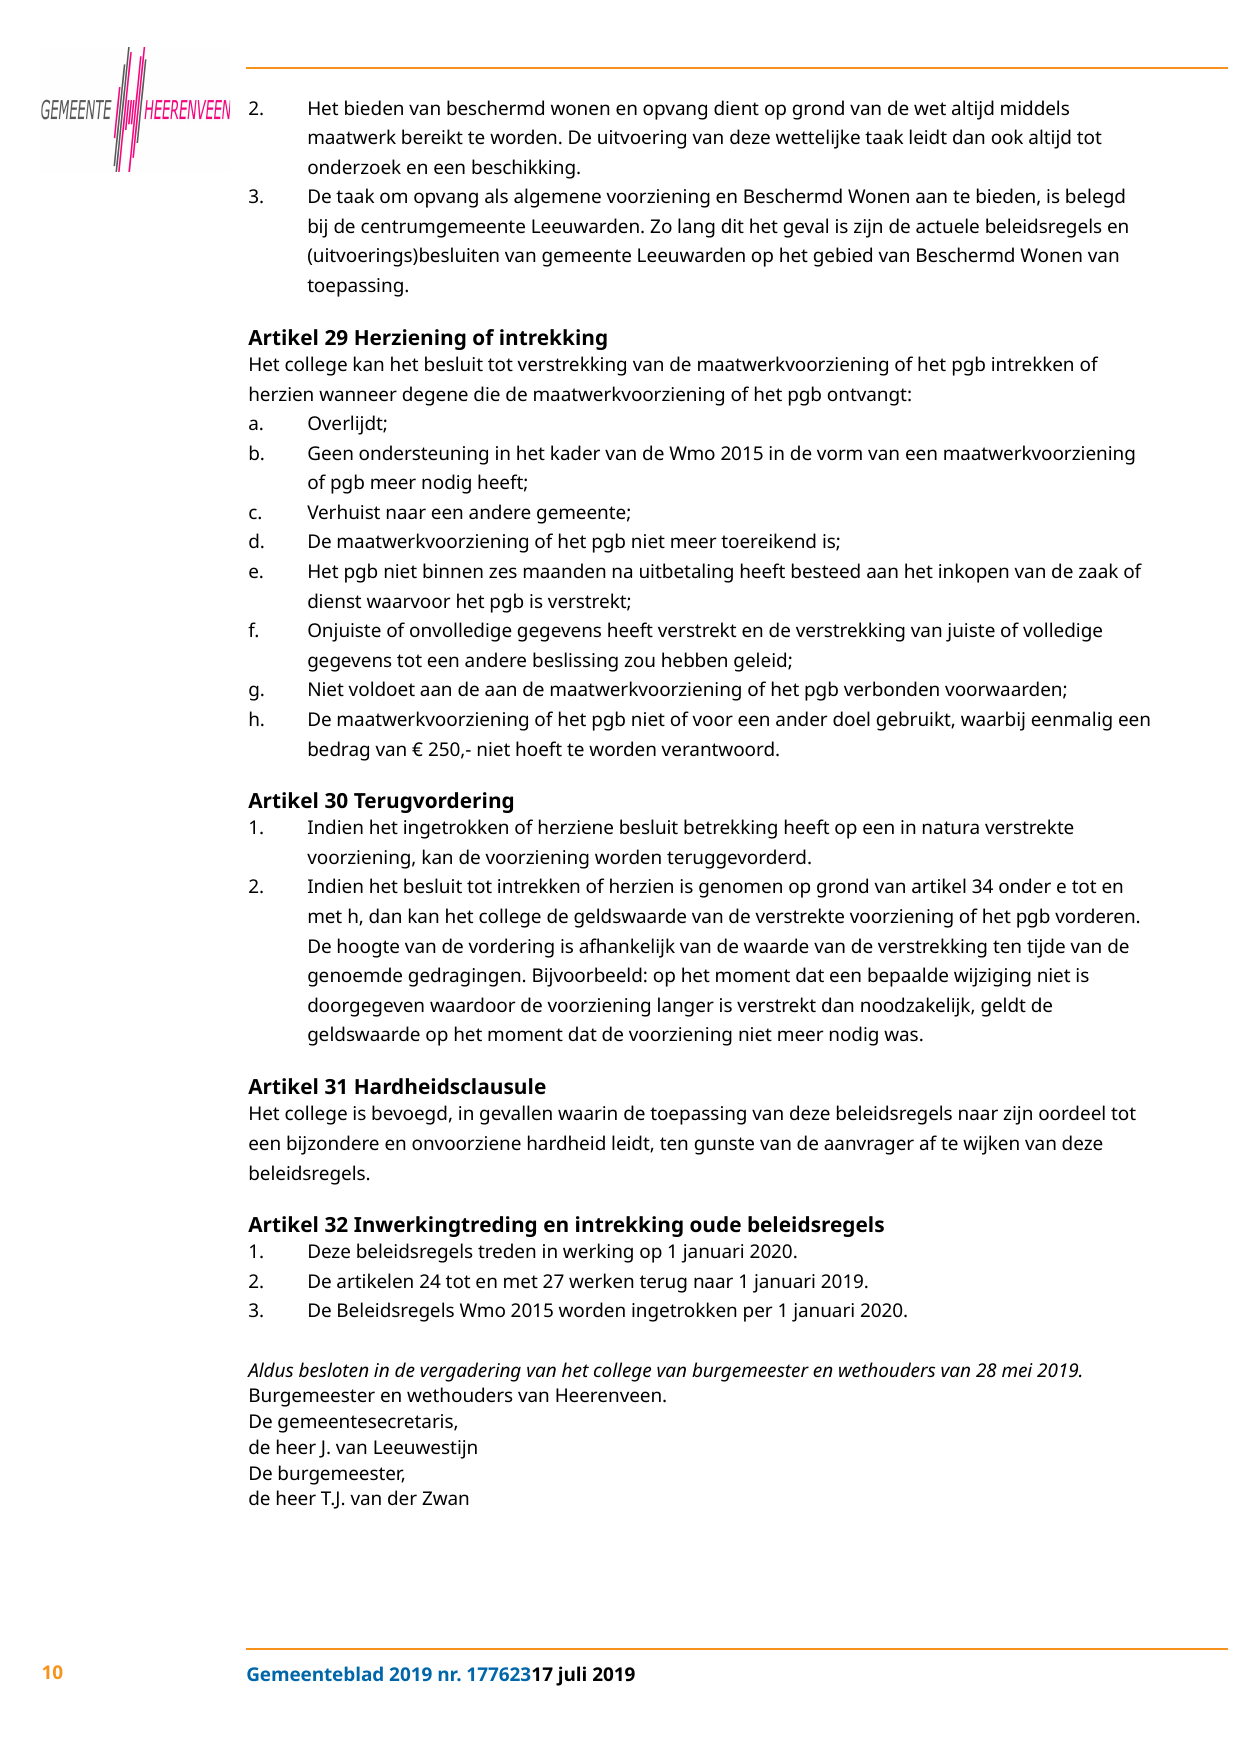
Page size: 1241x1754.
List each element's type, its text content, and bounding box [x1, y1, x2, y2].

text Artikel 32 Inwerkingtreding en intrekking oude beleidsregels [248, 1210, 1152, 1238]
text Artikel 31 Hardheidsclausule [248, 1072, 1152, 1101]
text Het college kan het besluit tot verstrekking van de maatwerkvoorziening of het pgb intrekken of herzien wanneer degene die de maatwerkvoorziening of het pgb ontvangt: [248, 351, 1152, 406]
list Het bieden van beschermd wonen en opvang dient op grond van de wet altijd middels maatwerk bereikt te worden. De uitvoering van deze wettelijke taak leidt dan ook altijd tot onderzoek en een beschikking. [248, 95, 1152, 180]
text de heer J. van Leeuwestijn [248, 1434, 1152, 1460]
list Indien het besluit tot intrekken of herzien is genomen op grond van artikel 34 onder e tot en met h, dan kan het college de geldswaarde van de verstrekte voorziening of het pgb vorderen. De hoogte van de vordering is afhankelijk van de waarde van de verstrekking ten tijde van de genoemde gedragingen. Bijvoorbeeld: op het moment dat een bepaalde wijziging niet is doorgegeven waardoor de voorziening langer is verstrekt dan noodzakelijk, geldt de geldswaarde op het moment dat de voorziening niet meer nodig was. [248, 874, 1152, 1047]
picture [41, 47, 231, 172]
text Aldus besloten in de vergadering van het college van burgemeester en wethouders van 28 mei 2019. [248, 1357, 1152, 1383]
list De maatwerkvoorziening of het pgb niet meer toereikend is; [248, 529, 1152, 554]
list De taak om opvang als algemene voorziening en Beschermd Wonen aan te bieden, is belegd bij de centrumgemeente Leeuwarden. Zo lang dit het geval is zijn de actuele beleidsregels en (uitvoerings)besluiten van gemeente Leeuwarden op het gebied van Beschermd Wonen van toepassing. [248, 183, 1152, 298]
text Burgemeester en wethouders van Heerenveen. [248, 1383, 1152, 1408]
list Geen ondersteuning in het kader van de Wmo 2015 in de vorm van een maatwerkvoorziening of pgb meer nodig heeft; [248, 440, 1152, 495]
list Onjuiste of onvolledige gegevens heeft verstrekt en de verstrekking van juiste of volledige gegevens tot een andere beslissing zou hebben geleid; [248, 617, 1152, 673]
text De burgemeester, [248, 1460, 1152, 1486]
list Verhuist naar een andere gemeente; [248, 499, 1152, 525]
text Artikel 30 Terugvordering [248, 786, 1152, 814]
text De gemeentesecretaris, [248, 1408, 1152, 1434]
text Het college is bevoegd, in gevallen waarin de toepassing van deze beleidsregels naar zijn oordeel tot een bijzondere en onvoorziene hardheid leidt, ten gunste van de aanvrager af te wijken van deze beleidsregels. [248, 1101, 1152, 1185]
list De Beleidsregels Wmo 2015 worden ingetrokken per 1 januari 2020. [248, 1298, 1152, 1323]
text de heer T.J. van der Zwan [248, 1486, 1152, 1511]
list Overlijdt; [248, 410, 1152, 436]
list Indien het ingetrokken of herziene besluit betrekking heeft op een in natura verstrekte voorziening, kan de voorziening worden teruggevorderd. [248, 814, 1152, 870]
list Niet voldoet aan de aan de maatwerkvoorziening of het pgb verbonden voorwaarden; [248, 677, 1152, 702]
text Artikel 29 Herziening of intrekking [248, 323, 1152, 351]
list Deze beleidsregels treden in werking op 1 januari 2020. [248, 1238, 1152, 1264]
list Het pgb niet binnen zes maanden na uitbetaling heeft besteed aan het inkopen van de zaak of dienst waarvoor het pgb is verstrekt; [248, 558, 1152, 613]
list De artikelen 24 tot en met 27 werken terug naar 1 januari 2019. [248, 1268, 1152, 1294]
list De maatwerkvoorziening of het pgb niet of voor een ander doel gebruikt, waarbij eenmalig een bedrag van € 250,- niet hoeft te worden verantwoord. [248, 706, 1152, 761]
